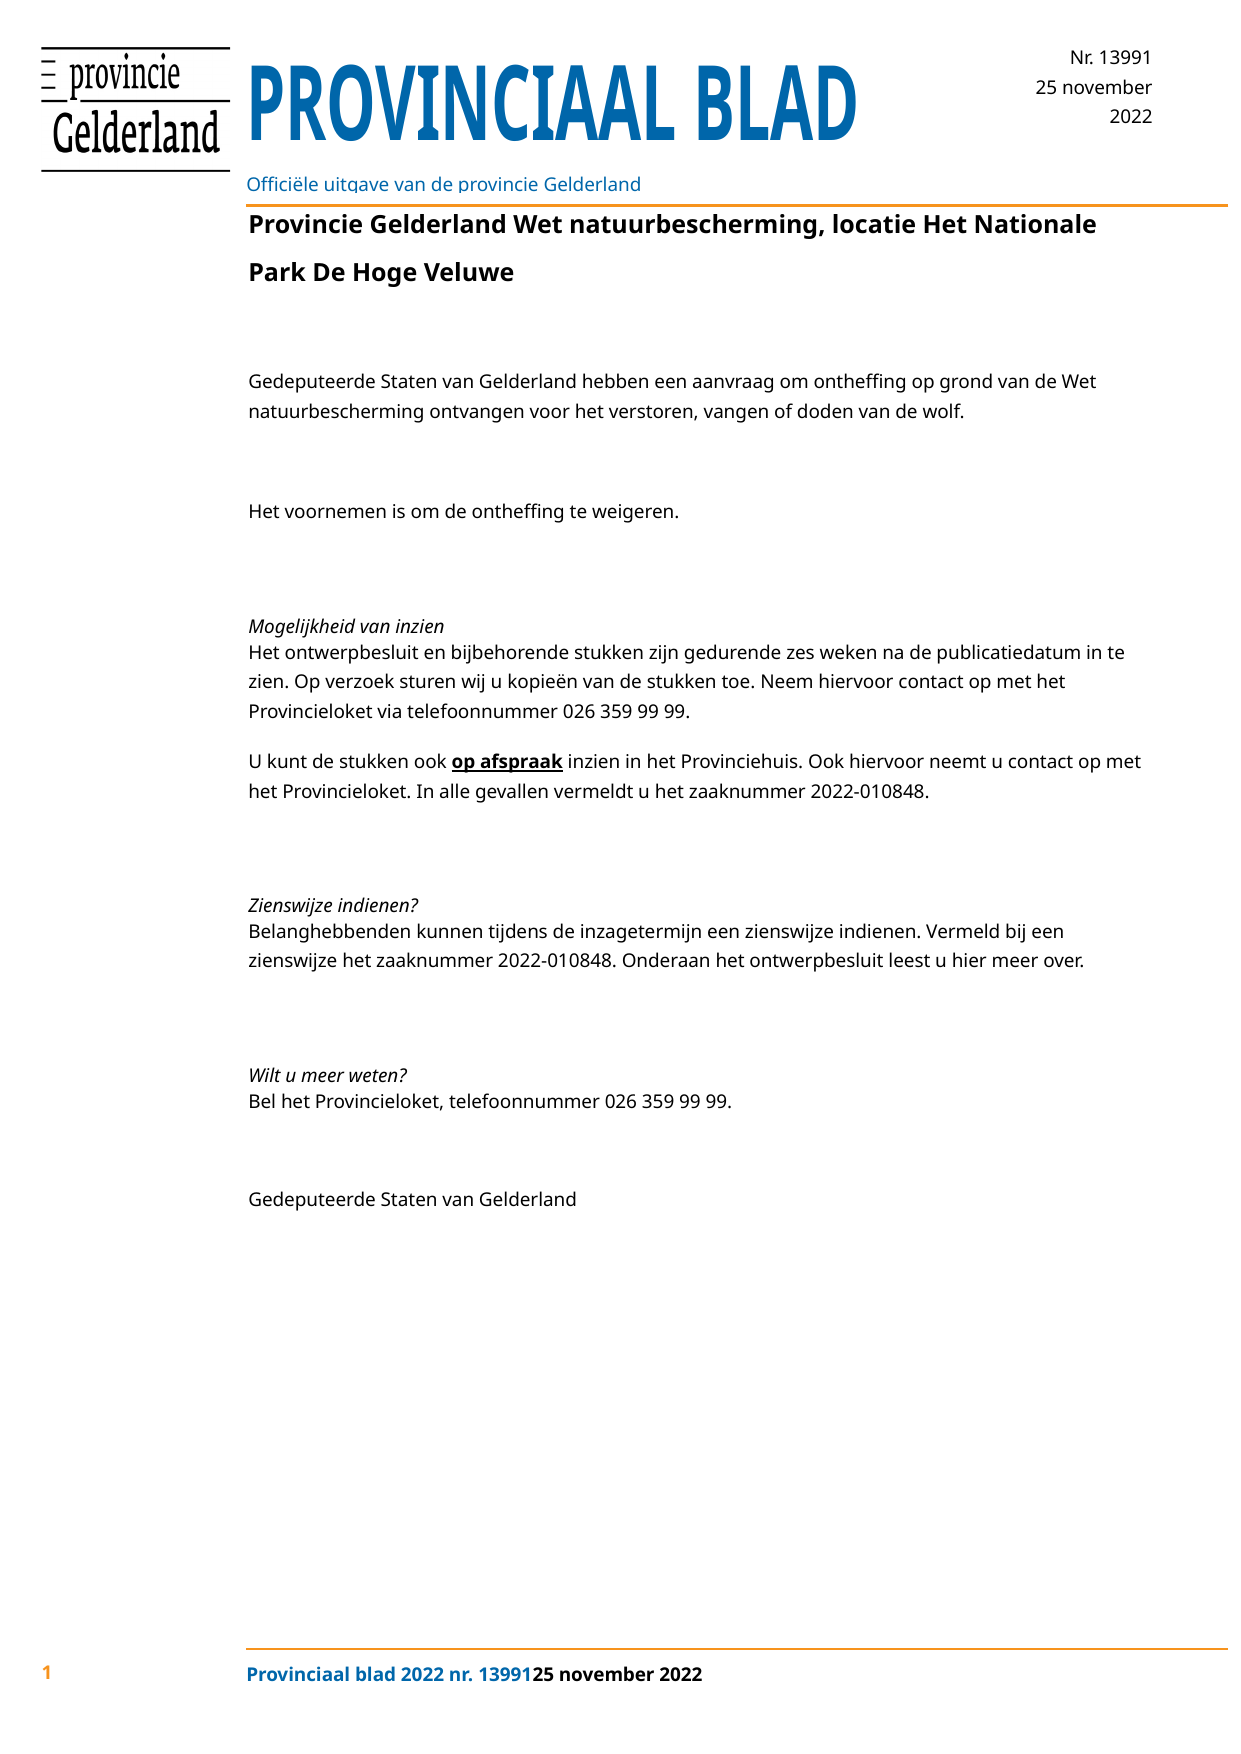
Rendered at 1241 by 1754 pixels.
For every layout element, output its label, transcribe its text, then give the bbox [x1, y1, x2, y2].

text Wilt u meer weten? [248, 1062, 1152, 1088]
text Mogelijkheid van inzien [248, 613, 1152, 639]
text Provincie Gelderland Wet natuurbescherming, locatie Het Nationale Park De Hoge Veluwe [248, 207, 1152, 288]
text Gedeputeerde Staten van Gelderland [248, 1186, 1152, 1212]
picture [41, 47, 231, 172]
text Bel het Provincieloket, telefoonnummer 026 359 99 99. [248, 1088, 1152, 1113]
text U kunt de stukken ook op afspraak inzien in het Provinciehuis. Ook hiervoor neemt u contact op met het Provincieloket. In alle gevallen vermeldt u het zaaknummer 2022-010848. [248, 748, 1152, 804]
text Zienswijze indienen? [248, 892, 1152, 918]
text Het voornemen is om de ontheffing te weigeren. [248, 499, 1152, 524]
text Het ontwerpbesluit en bijbehorende stukken zijn gedurende zes weken na de publicatiedatum in te zien. Op verzoek sturen wij u kopieën van de stukken toe. Neem hiervoor contact op met het Provincieloket via telefoonnummer 026 359 99 99. [248, 639, 1152, 724]
text Belanghebbenden kunnen tijdens de inzagetermijn een zienswijze indienen. Vermeld bij een zienswijze het zaaknummer 2022-010848. Onderaan het ontwerpbesluit leest u hier meer over. [248, 918, 1152, 973]
text Gedeputeerde Staten van Gelderland hebben een aanvraag om ontheffing op grond van de Wet natuurbescherming ontvangen voor het verstoren, vangen of doden van de wolf. [248, 368, 1152, 424]
